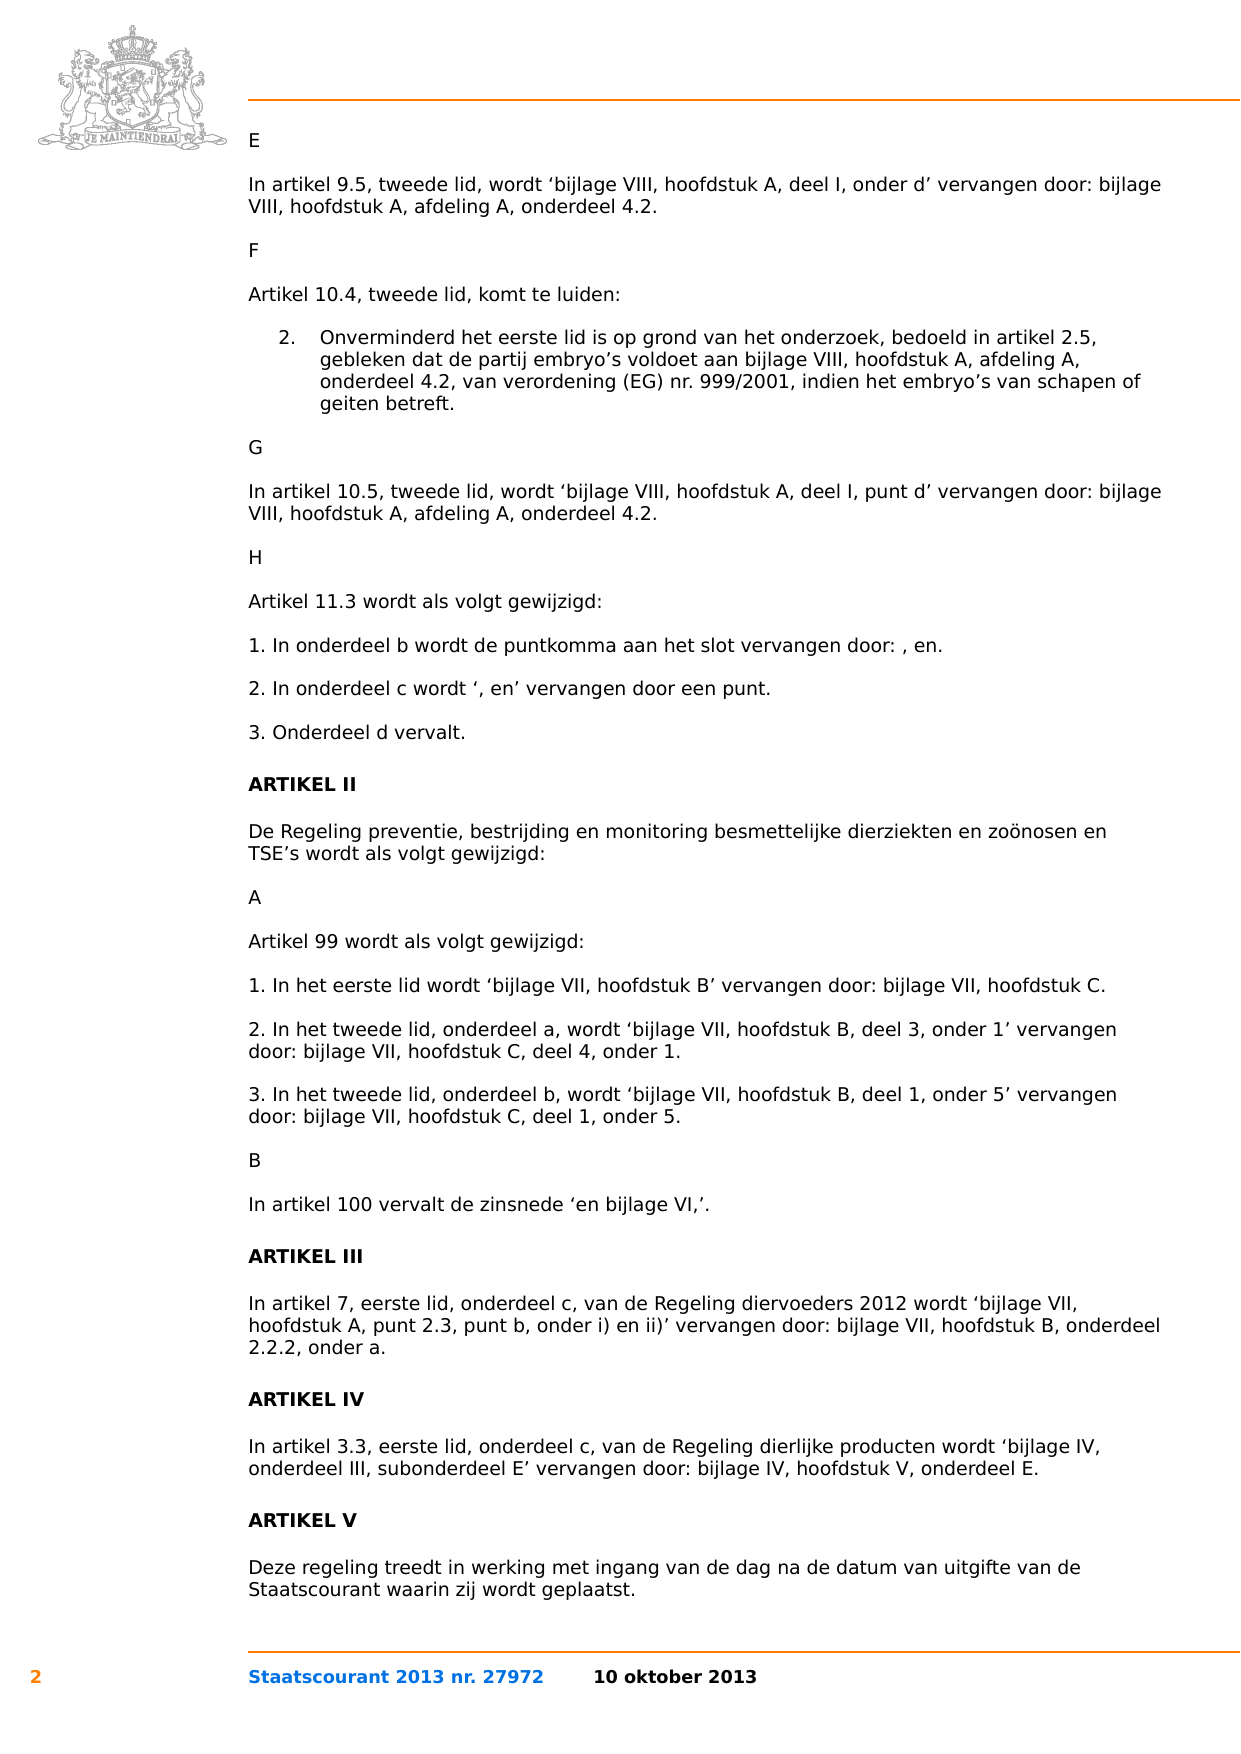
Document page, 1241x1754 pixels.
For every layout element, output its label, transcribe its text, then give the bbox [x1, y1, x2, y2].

text In artikel 3.3, eerste lid, onderdeel c, van de Regeling dierlijke producten wordt ‘bijlage IV, onderdeel III, subonderdeel E’ vervangen door: bijlage IV, hoofdstuk V, onderdeel E. [248, 1436, 1163, 1480]
text 2. In onderdeel c wordt ‘, en’ vervangen door een punt. [248, 678, 1163, 700]
text 1. In het eerste lid wordt ‘bijlage VII, hoofdstuk B’ vervangen door: bijlage VII, hoofdstuk C. [248, 975, 1163, 997]
text Artikel 10.4, tweede lid, komt te luiden: [248, 283, 1163, 305]
text In artikel 7, eerste lid, onderdeel c, van de Regeling diervoeders 2012 wordt ‘bijlage VII, hoofdstuk A, punt 2.3, punt b, onder i) en ii)’ vervangen door: bijlage VII, hoofdstuk B, onderdeel 2.2.2, onder a. [248, 1293, 1163, 1359]
text In artikel 10.5, tweede lid, wordt ‘bijlage VIII, hoofdstuk A, deel I, punt d’ vervangen door: bijlage VIII, hoofdstuk A, afdeling A, onderdeel 4.2. [248, 481, 1163, 525]
text In artikel 100 vervalt de zinsnede ‘en bijlage VI,’. [248, 1194, 1163, 1216]
text A [248, 887, 1163, 909]
subtitle ARTIKEL V [248, 1510, 1163, 1532]
text 2. In het tweede lid, onderdeel a, wordt ‘bijlage VII, hoofdstuk B, deel 3, onder 1’ vervangen door: bijlage VII, hoofdstuk C, deel 4, onder 1. [248, 1018, 1163, 1062]
picture [38, 25, 227, 150]
text Deze regeling treedt in werking met ingang van de dag na de datum van uitgifte van de Staatscourant waarin zij wordt geplaatst. [248, 1557, 1163, 1601]
text 2. Onverminderd het eerste lid is op grond van het onderzoek, bedoeld in artikel 2.5, gebleken dat de partij embryo’s voldoet aan bijlage VIII, hoofdstuk A, afdeling A, onderdeel 4.2, van verordening (EG) nr. 999/2001, indien het embryo’s van schapen of geiten betreft. [278, 327, 1163, 415]
text F [248, 239, 1163, 262]
subtitle ARTIKEL III [248, 1246, 1163, 1268]
subtitle ARTIKEL II [248, 774, 1163, 796]
text 3. In het tweede lid, onderdeel b, wordt ‘bijlage VII, hoofdstuk B, deel 1, onder 5’ vervangen door: bijlage VII, hoofdstuk C, deel 1, onder 5. [248, 1084, 1163, 1128]
text Artikel 99 wordt als volgt gewijzigd: [248, 931, 1163, 953]
text B [248, 1150, 1163, 1172]
subtitle ARTIKEL IV [248, 1389, 1163, 1411]
text Artikel 11.3 wordt als volgt gewijzigd: [248, 591, 1163, 613]
text 1. In onderdeel b wordt de puntkomma aan het slot vervangen door: , en. [248, 634, 1163, 656]
text In artikel 9.5, tweede lid, wordt ‘bijlage VIII, hoofdstuk A, deel I, onder d’ vervangen door: bijlage VIII, hoofdstuk A, afdeling A, onderdeel 4.2. [248, 174, 1163, 218]
text G [248, 437, 1163, 459]
text E [248, 130, 1163, 152]
text H [248, 547, 1163, 569]
text De Regeling preventie, bestrijding en monitoring besmettelijke dierziekten en zoönosen en TSE’s wordt als volgt gewijzigd: [248, 821, 1163, 865]
text 3. Onderdeel d vervalt. [248, 722, 1163, 744]
